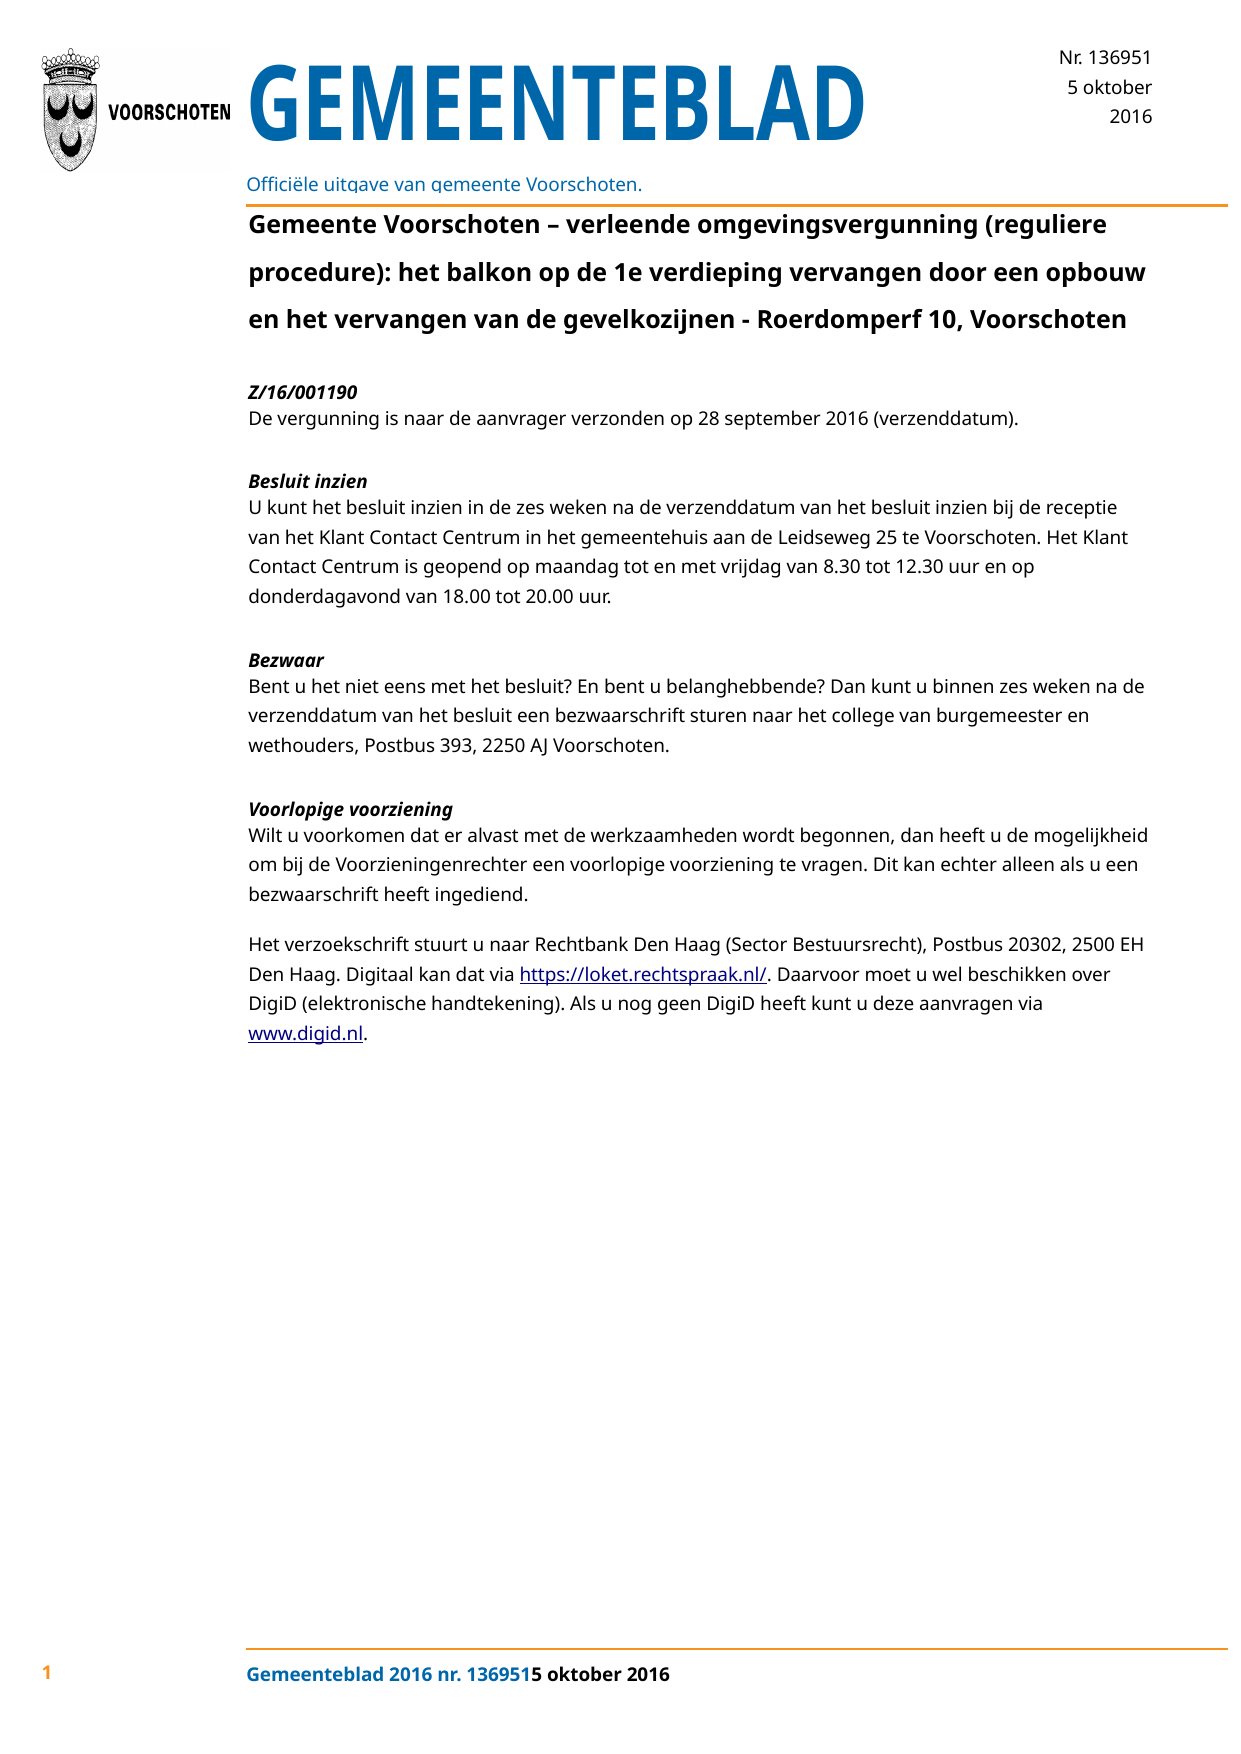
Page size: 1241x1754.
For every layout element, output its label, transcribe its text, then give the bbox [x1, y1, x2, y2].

text De vergunning is naar de aanvrager verzonden op 28 september 2016 (verzenddatum). [248, 405, 1152, 431]
text U kunt het besluit inzien in de zes weken na de verzenddatum van het besluit inzien bij de receptie van het Klant Contact Centrum in het gemeentehuis aan de Leidseweg 25 te Voorschoten. Het Klant Contact Centrum is geopend op maandag tot en met vrijdag van 8.30 tot 12.30 uur en op donderdagavond van 18.00 tot 20.00 uur. [248, 494, 1152, 609]
text Voorlopige voorziening [248, 796, 1152, 822]
text Bent u het niet eens met het besluit? En bent u belanghebbende? Dan kunt u binnen zes weken na de verzenddatum van het besluit een bezwaarschrift sturen naar het college van burgemeester en wethouders, Postbus 393, 2250 AJ Voorschoten. [248, 673, 1152, 758]
text Bezwaar [248, 647, 1152, 673]
text Z/16/001190 [248, 379, 1152, 405]
text Het verzoekschrift stuurt u naar Rechtbank Den Haag (Sector Bestuursrecht), Postbus 20302, 2500 EH Den Haag. Digitaal kan dat via https://loket.rechtspraak.nl/. Daarvoor moet u wel beschikken over DigiD (elektronische handtekening). Als u nog geen DigiD heeft kunt u deze aanvragen via www.digid.nl. [248, 931, 1152, 1046]
text Wilt u voorkomen dat er alvast met de werkzaamheden wordt begonnen, dan heeft u de mogelijkheid om bij de Voorzieningenrechter een voorlopige voorziening te vragen. Dit kan echter alleen als u een bezwaarschrift heeft ingediend. [248, 822, 1152, 907]
picture [41, 47, 231, 172]
text Gemeente Voorschoten – verleende omgevingsvergunning (reguliere procedure): het balkon op de 1e verdieping vervangen door een opbouw en het vervangen van de gevelkozijnen - Roerdomperf 10, Voorschoten [248, 207, 1152, 336]
text Besluit inzien [248, 469, 1152, 494]
